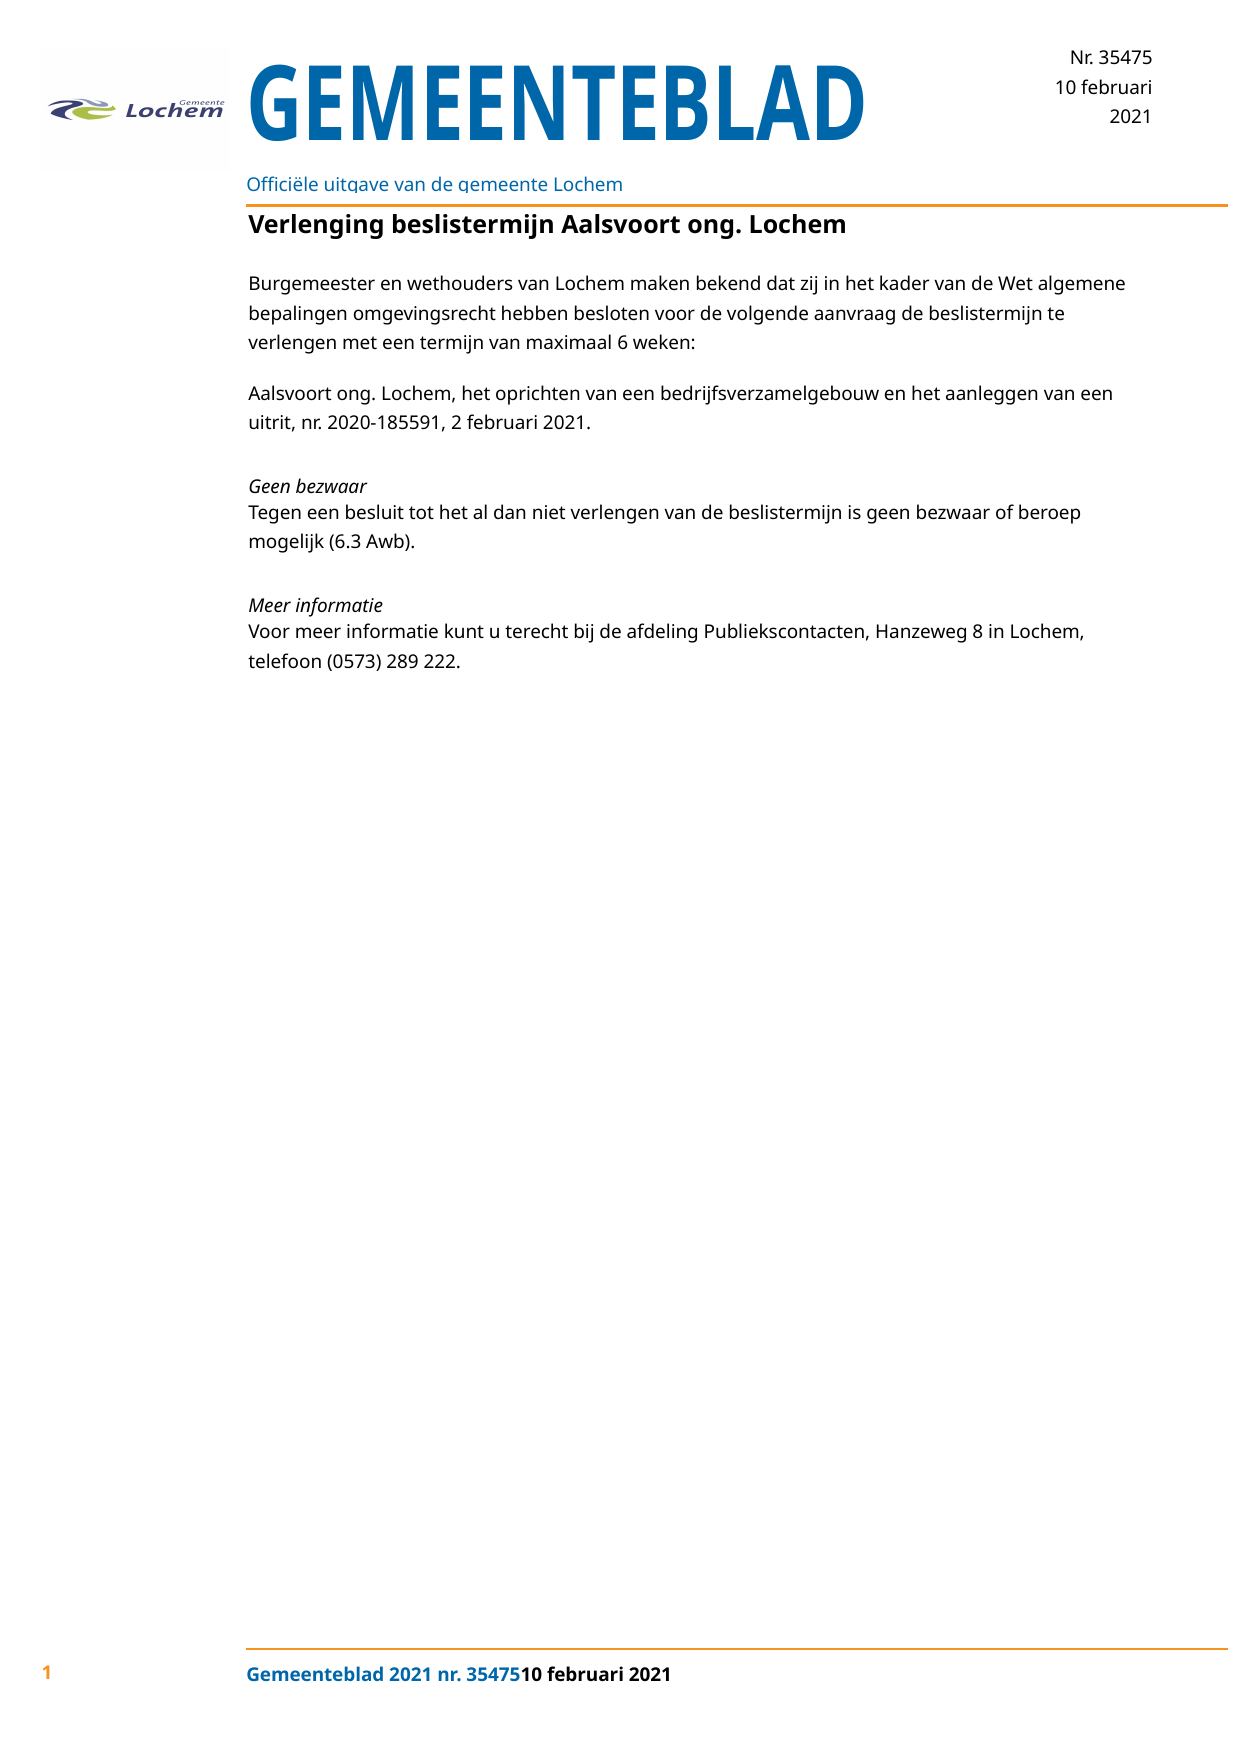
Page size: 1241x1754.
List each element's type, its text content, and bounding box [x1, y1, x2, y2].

text Voor meer informatie kunt u terecht bij de afdeling Publiekscontacten, Hanzeweg 8 in Lochem, telefoon (0573) 289 222. [248, 618, 1152, 674]
picture [41, 47, 231, 172]
text Tegen een besluit tot het al dan niet verlengen van de beslistermijn is geen bezwaar of beroep mogelijk (6.3 Awb). [248, 499, 1152, 554]
text Verlenging beslistermijn Aalsvoort ong. Lochem [248, 207, 1152, 241]
text Geen bezwaar [248, 473, 1152, 499]
text Meer informatie [248, 593, 1152, 618]
text Burgemeester en wethouders van Lochem maken bekend dat zij in het kader van de Wet algemene bepalingen omgevingsrecht hebben besloten voor de volgende aanvraag de beslistermijn te verlengen met een termijn van maximaal 6 weken: [248, 270, 1152, 355]
text Aalsvoort ong. Lochem, het oprichten van een bedrijfsverzamelgebouw en het aanleggen van een uitrit, nr. 2020-185591, 2 februari 2021. [248, 380, 1152, 435]
